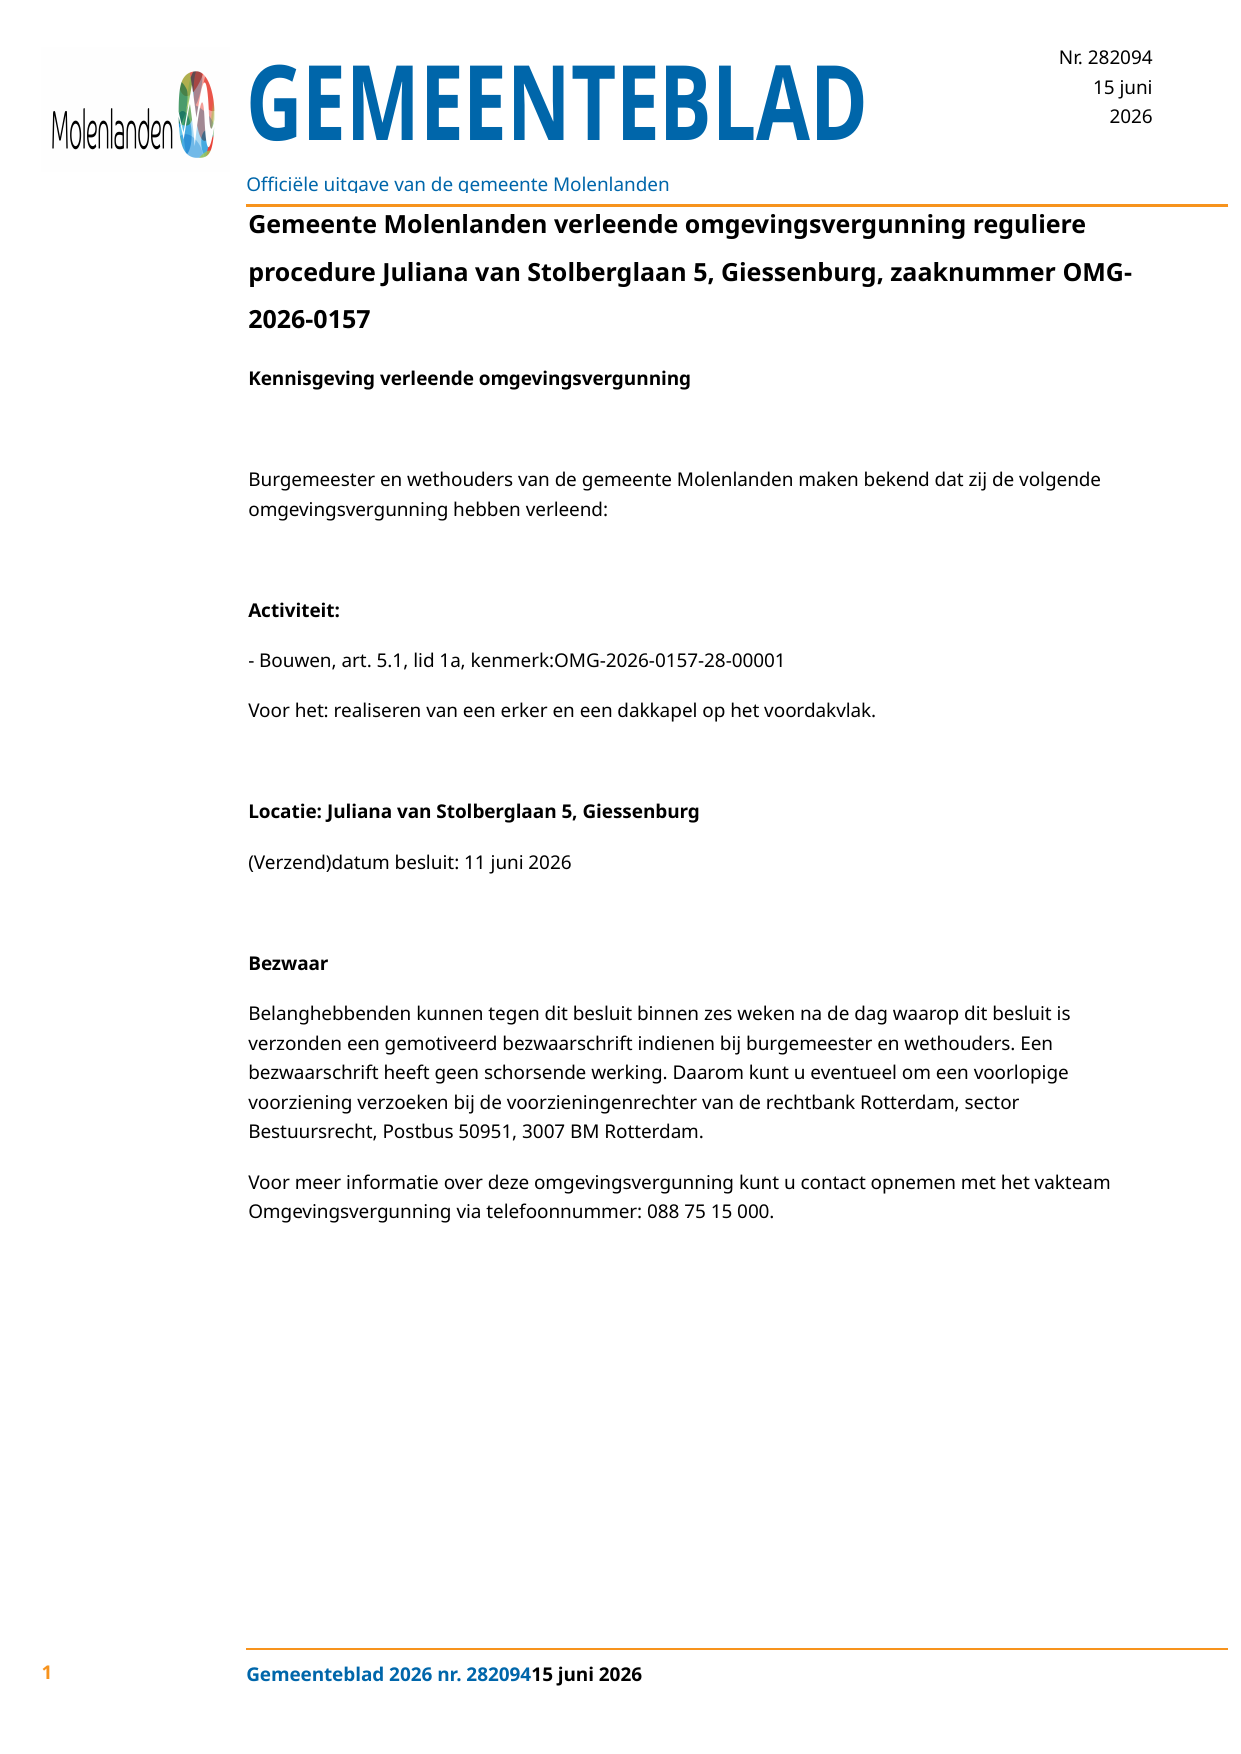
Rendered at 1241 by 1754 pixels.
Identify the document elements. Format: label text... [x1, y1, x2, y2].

text - Bouwen, art. 5.1, lid 1a, kenmerk:OMG-2026-0157-28-00001 [248, 647, 1152, 673]
text (Verzend)datum besluit: 11 juni 2026 [248, 849, 1152, 874]
text Burgemeester en wethouders van de gemeente Molenlanden maken bekend dat zij de volgende omgevingsvergunning hebben verleend: [248, 466, 1152, 522]
text Kennisgeving verleende omgevingsvergunning [248, 366, 1152, 391]
text Voor het: realiseren van een erker en een dakkapel op het voordakvlak. [248, 698, 1152, 723]
text Locatie: Juliana van Stolberglaan 5, Giessenburg [248, 798, 1152, 824]
text Belanghebbenden kunnen tegen dit besluit binnen zes weken na de dag waarop dit besluit is verzonden een gemotiveerd bezwaarschrift indienen bij burgemeester en wethouders. Een bezwaarschrift heeft geen schorsende werking. Daarom kunt u eventueel om een voorlopige voorziening verzoeken bij de voorzieningenrechter van de rechtbank Rotterdam, sector Bestuursrecht, Postbus 50951, 3007 BM Rotterdam. [248, 1000, 1152, 1144]
text Bezwaar [248, 950, 1152, 975]
text Activiteit: [248, 597, 1152, 622]
picture [41, 47, 231, 172]
text Voor meer informatie over deze omgevingsvergunning kunt u contact opnemen met het vakteam Omgevingsvergunning via telefoonnummer: 088 75 15 000. [248, 1169, 1152, 1224]
text Gemeente Molenlanden verleende omgevingsvergunning reguliere procedure Juliana van Stolberglaan 5, Giessenburg, zaaknummer OMG-2026-0157 [248, 207, 1152, 336]
